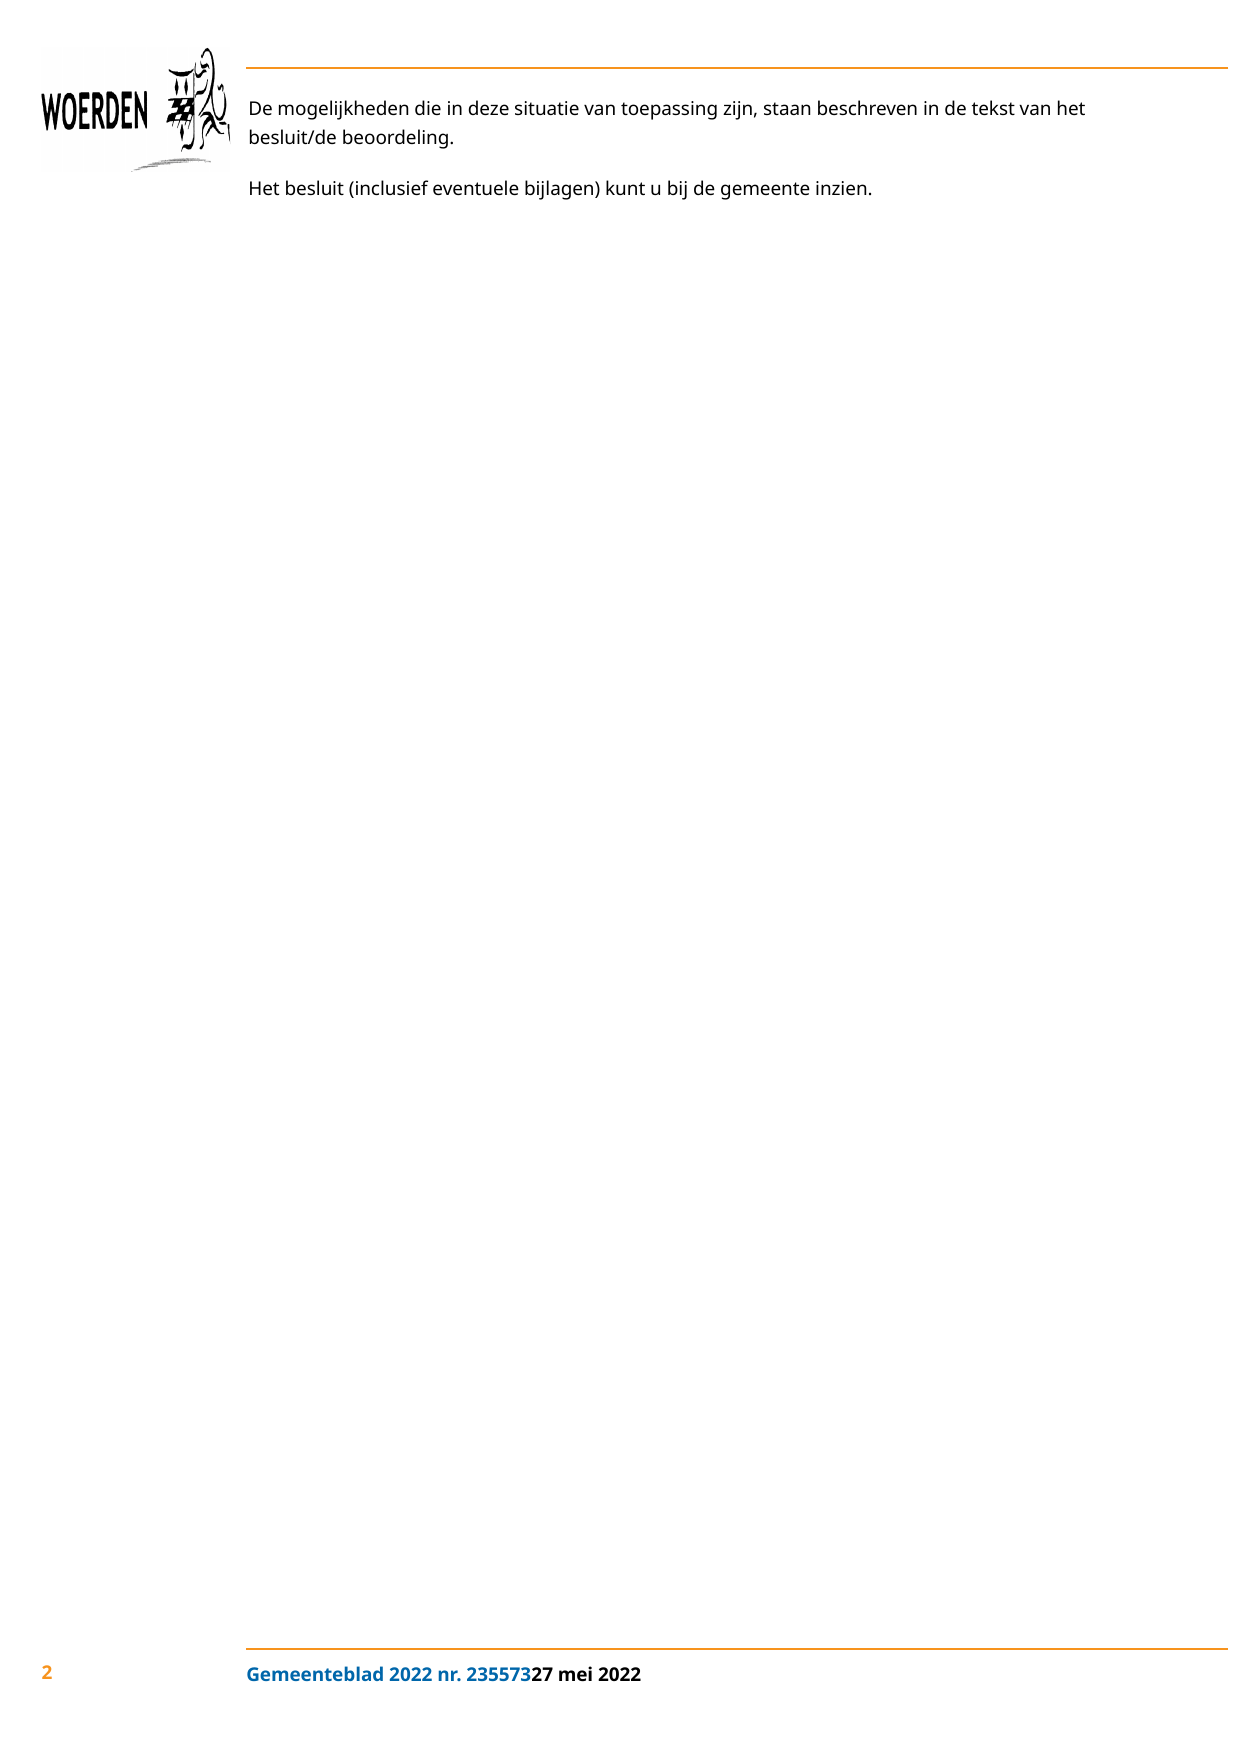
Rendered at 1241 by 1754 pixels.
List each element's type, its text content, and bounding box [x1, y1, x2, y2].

picture [41, 47, 231, 172]
text De mogelijkheden die in deze situatie van toepassing zijn, staan beschreven in de tekst van het besluit/de beoordeling. [248, 95, 1152, 150]
text Het besluit (inclusief eventuele bijlagen) kunt u bij de gemeente inzien. [248, 175, 1152, 201]
